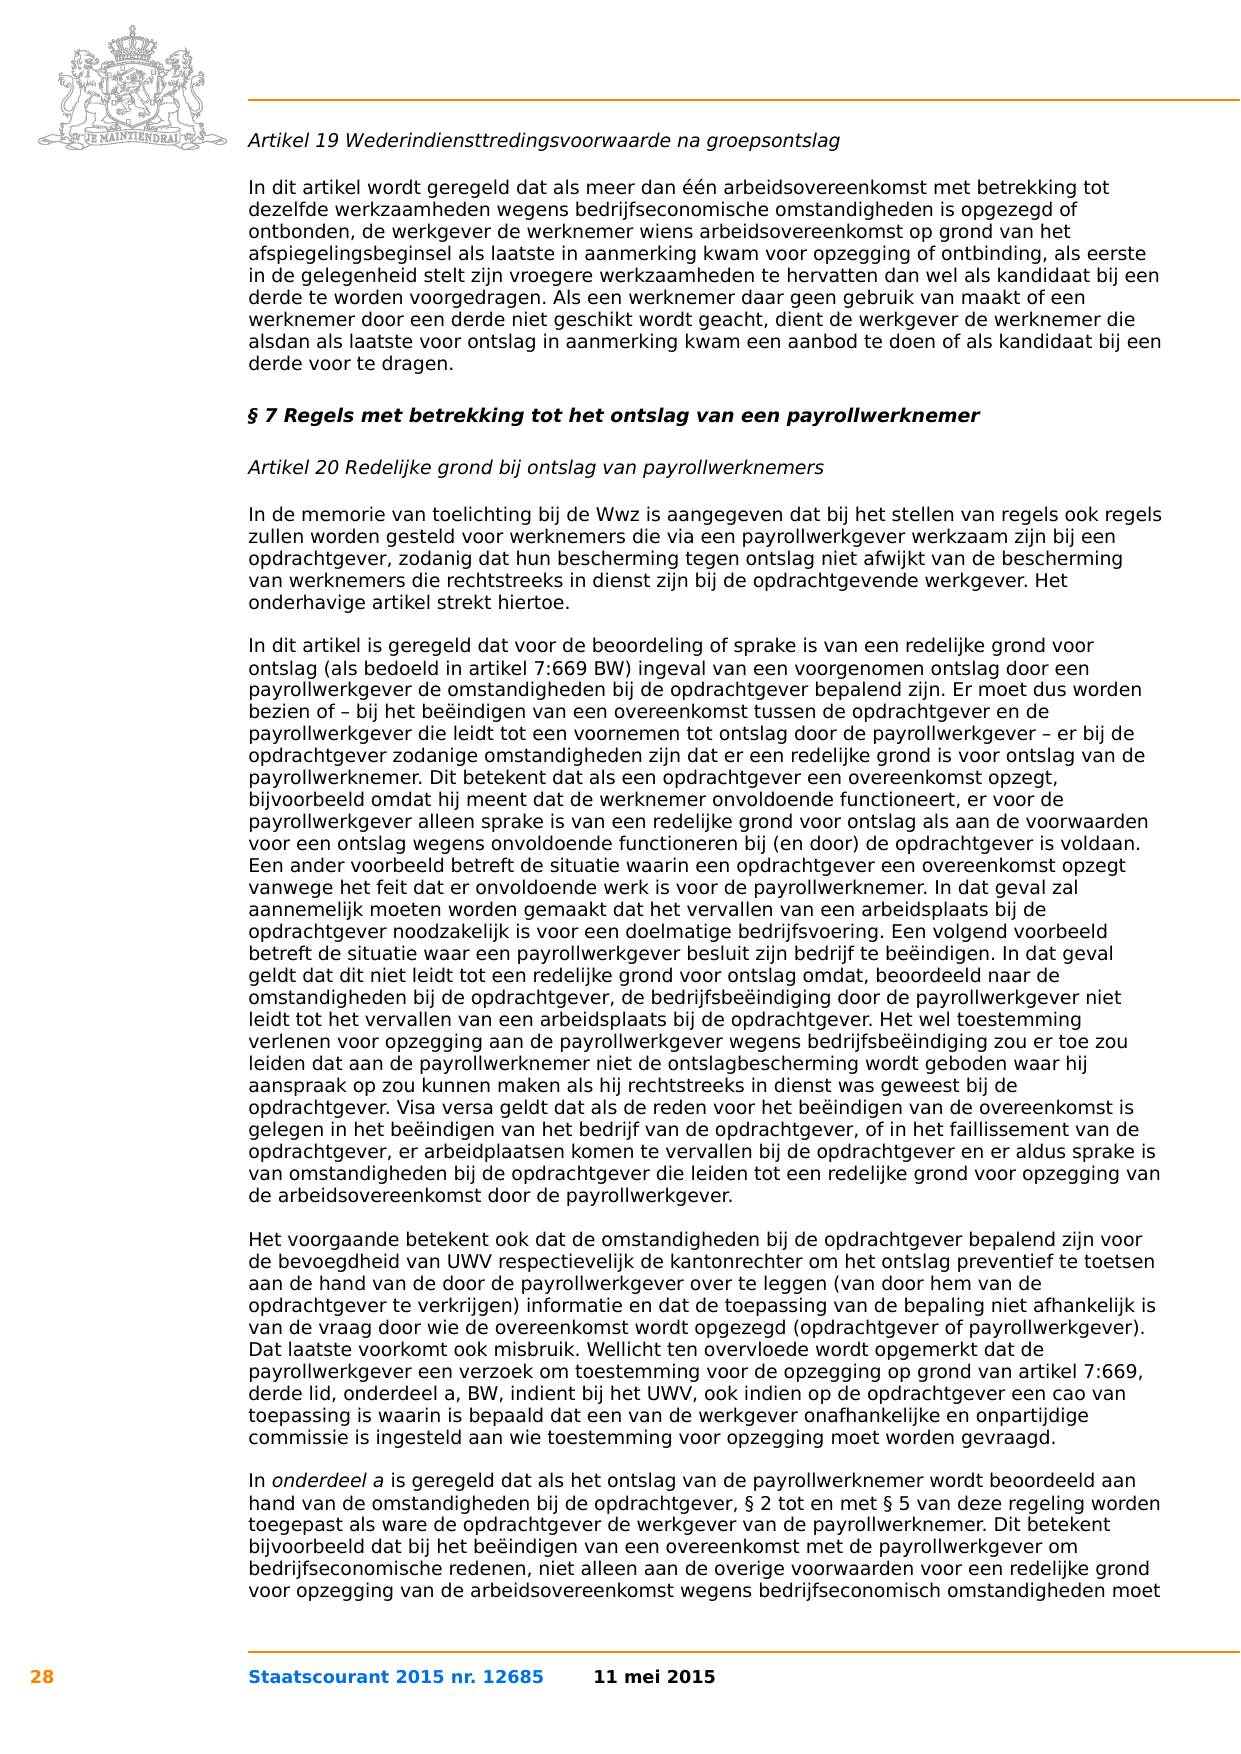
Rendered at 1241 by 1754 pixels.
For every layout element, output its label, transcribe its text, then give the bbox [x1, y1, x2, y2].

picture [38, 25, 227, 150]
text In onderdeel a is geregeld dat als het ontslag van de payrollwerknemer wordt beoordeeld aan hand van de omstandigheden bij de opdrachtgever, § 2 tot en met § 5 van deze regeling worden toegepast als ware de opdrachtgever de werkgever van de payrollwerknemer. Dit betekent bijvoorbeeld dat bij het beëindigen van een overeenkomst met de payrollwerkgever om bedrijfseconomische redenen, niet alleen aan de overige voorwaarden voor een redelijke grond voor opzegging van de arbeidsovereenkomst wegens bedrijfseconomisch omstandigheden moet [248, 1470, 1163, 1602]
subtitle Artikel 20 Redelijke grond bij ontslag van payrollwerknemers [248, 457, 1163, 479]
text In de memorie van toelichting bij de Wwz is aangegeven dat bij het stellen van regels ook regels zullen worden gesteld voor werknemers die via een payrollwerkgever werkzaam zijn bij een opdrachtgever, zodanig dat hun bescherming tegen ontslag niet afwijkt van de bescherming van werknemers die rechtstreeks in dienst zijn bij de opdrachtgevende werkgever. Het onderhavige artikel strekt hiertoe. [248, 504, 1163, 613]
text In dit artikel wordt geregeld dat als meer dan één arbeidsovereenkomst met betrekking tot dezelfde werkzaamheden wegens bedrijfseconomische omstandigheden is opgezegd of ontbonden, de werkgever de werknemer wiens arbeidsovereenkomst op grond van het afspiegelingsbeginsel als laatste in aanmerking kwam voor opzegging of ontbinding, als eerste in de gelegenheid stelt zijn vroegere werkzaamheden te hervatten dan wel als kandidaat bij een derde te worden voorgedragen. Als een werknemer daar geen gebruik van maakt of een werknemer door een derde niet geschikt wordt geacht, dient de werkgever de werknemer die alsdan als laatste voor ontslag in aanmerking kwam een aanbod te doen of als kandidaat bij een derde voor te dragen. [248, 177, 1163, 375]
text In dit artikel is geregeld dat voor de beoordeling of sprake is van een redelijke grond voor ontslag (als bedoeld in artikel 7:669 BW) ingeval van een voorgenomen ontslag door een payrollwerkgever de omstandigheden bij de opdrachtgever bepalend zijn. Er moet dus worden bezien of – bij het beëindigen van een overeenkomst tussen de opdrachtgever en de payrollwerkgever die leidt tot een voornemen tot ontslag door de payrollwerkgever – er bij de opdrachtgever zodanige omstandigheden zijn dat er een redelijke grond is voor ontslag van de payrollwerknemer. Dit betekent dat als een opdrachtgever een overeenkomst opzegt, bijvoorbeeld omdat hij meent dat de werknemer onvoldoende functioneert, er voor de payrollwerkgever alleen sprake is van een redelijke grond voor ontslag als aan de voorwaarden voor een ontslag wegens onvoldoende functioneren bij (en door) de opdrachtgever is voldaan. Een ander voorbeeld betreft de situatie waarin een opdrachtgever een overeenkomst opzegt vanwege het feit dat er onvoldoende werk is voor de payrollwerknemer. In dat geval zal aannemelijk moeten worden gemaakt dat het vervallen van een arbeidsplaats bij de opdrachtgever noodzakelijk is voor een doelmatige bedrijfsvoering. Een volgend voorbeeld betreft de situatie waar een payrollwerkgever besluit zijn bedrijf te beëindigen. In dat geval geldt dat dit niet leidt tot een redelijke grond voor ontslag omdat, beoordeeld naar de omstandigheden bij de opdrachtgever, de bedrijfsbeëindiging door de payrollwerkgever niet leidt tot het vervallen van een arbeidsplaats bij de opdrachtgever. Het wel toestemming verlenen voor opzegging aan de payrollwerkgever wegens bedrijfsbeëindiging zou er toe zou leiden dat aan de payrollwerknemer niet de ontslagbescherming wordt geboden waar hij aanspraak op zou kunnen maken als hij rechtstreeks in dienst was geweest bij de opdrachtgever. Visa versa geldt dat als de reden voor het beëindigen van de overeenkomst is gelegen in het beëindigen van het bedrijf van de opdrachtgever, of in het faillissement van de opdrachtgever, er arbeidplaatsen komen te vervallen bij de opdrachtgever en er aldus sprake is van omstandigheden bij de opdrachtgever die leiden tot een redelijke grond voor opzegging van de arbeidsovereenkomst door de payrollwerkgever. [248, 635, 1163, 1207]
subtitle § 7 Regels met betrekking tot het ontslag van een payrollwerknemer [248, 405, 1163, 427]
text Het voorgaande betekent ook dat de omstandigheden bij de opdrachtgever bepalend zijn voor de bevoegdheid van UWV respectievelijk de kantonrechter om het ontslag preventief te toetsen aan de hand van de door de payrollwerkgever over te leggen (van door hem van de opdrachtgever te verkrijgen) informatie en dat de toepassing van de bepaling niet afhankelijk is van de vraag door wie de overeenkomst wordt opgezegd (opdrachtgever of payrollwerkgever). Dat laatste voorkomt ook misbruik. Wellicht ten overvloede wordt opgemerkt dat de payrollwerkgever een verzoek om toestemming voor de opzegging op grond van artikel 7:669, derde lid, onderdeel a, BW, indient bij het UWV, ook indien op de opdrachtgever een cao van toepassing is waarin is bepaald dat een van de werkgever onafhankelijke en onpartijdige commissie is ingesteld aan wie toestemming voor opzegging moet worden gevraagd. [248, 1229, 1163, 1448]
subtitle Artikel 19 Wederindiensttredingsvoorwaarde na groepsontslag [248, 130, 1163, 152]
